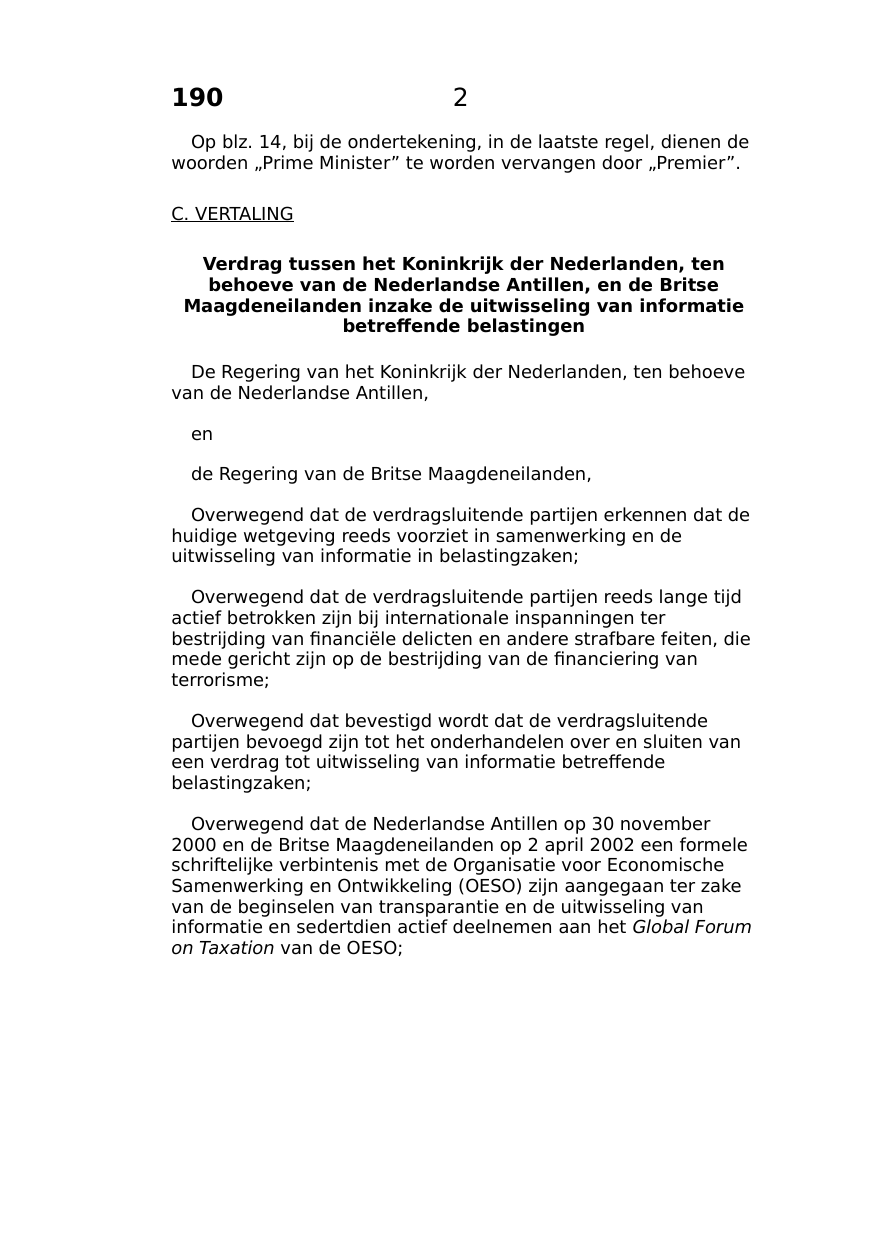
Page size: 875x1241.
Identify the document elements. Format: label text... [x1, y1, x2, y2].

text de Regering van de Britse Maagdeneilanden, [171, 464, 756, 485]
text De Regering van het Koninkrijk der Nederlanden, ten behoeve van de Nederlandse Antillen, [171, 362, 756, 403]
text Overwegend dat de verdragsluitende partijen reeds lange tijd actief betrokken zijn bij internationale inspanningen ter bestrijding van financiële delicten en andere strafbare feiten, die mede gericht zijn op de bestrijding van de financiering van terrorisme; [171, 587, 756, 691]
subtitle C. VERTALING [171, 203, 756, 224]
text Op blz. 14, bij de ondertekening, in de laatste regel, dienen de woorden „Prime Minister” te worden vervangen door „Premier”. [171, 132, 756, 173]
text Overwegend dat de Nederlandse Antillen op 30 november 2000 en de Britse Maagdeneilanden op 2 april 2002 een formele schriftelijke verbintenis met de Organisatie voor Economische Samenwerking en Ontwikkeling (OESO) zijn aangegaan ter zake van de beginselen van transparantie en de uitwisseling van informatie en sedertdien actief deelnemen aan het Global Forum on Taxation van de OESO; [171, 814, 756, 959]
text Overwegend dat bevestigd wordt dat de verdragsluitende partijen bevoegd zijn tot het onderhandelen over en sluiten van een verdrag tot uitwisseling van informatie betreffende belastingzaken; [171, 711, 756, 794]
text en [171, 423, 756, 444]
text Overwegend dat de verdragsluitende partijen erkennen dat de huidige wetgeving reeds voorziet in samenwerking en de uitwisseling van informatie in belastingzaken; [171, 505, 756, 567]
subtitle Verdrag tussen het Koninkrijk der Nederlanden, ten behoeve van de Nederlandse Antillen, en de Britse Maagdeneilanden inzake de uitwisseling van informatie betreffende belastingen [171, 254, 756, 337]
